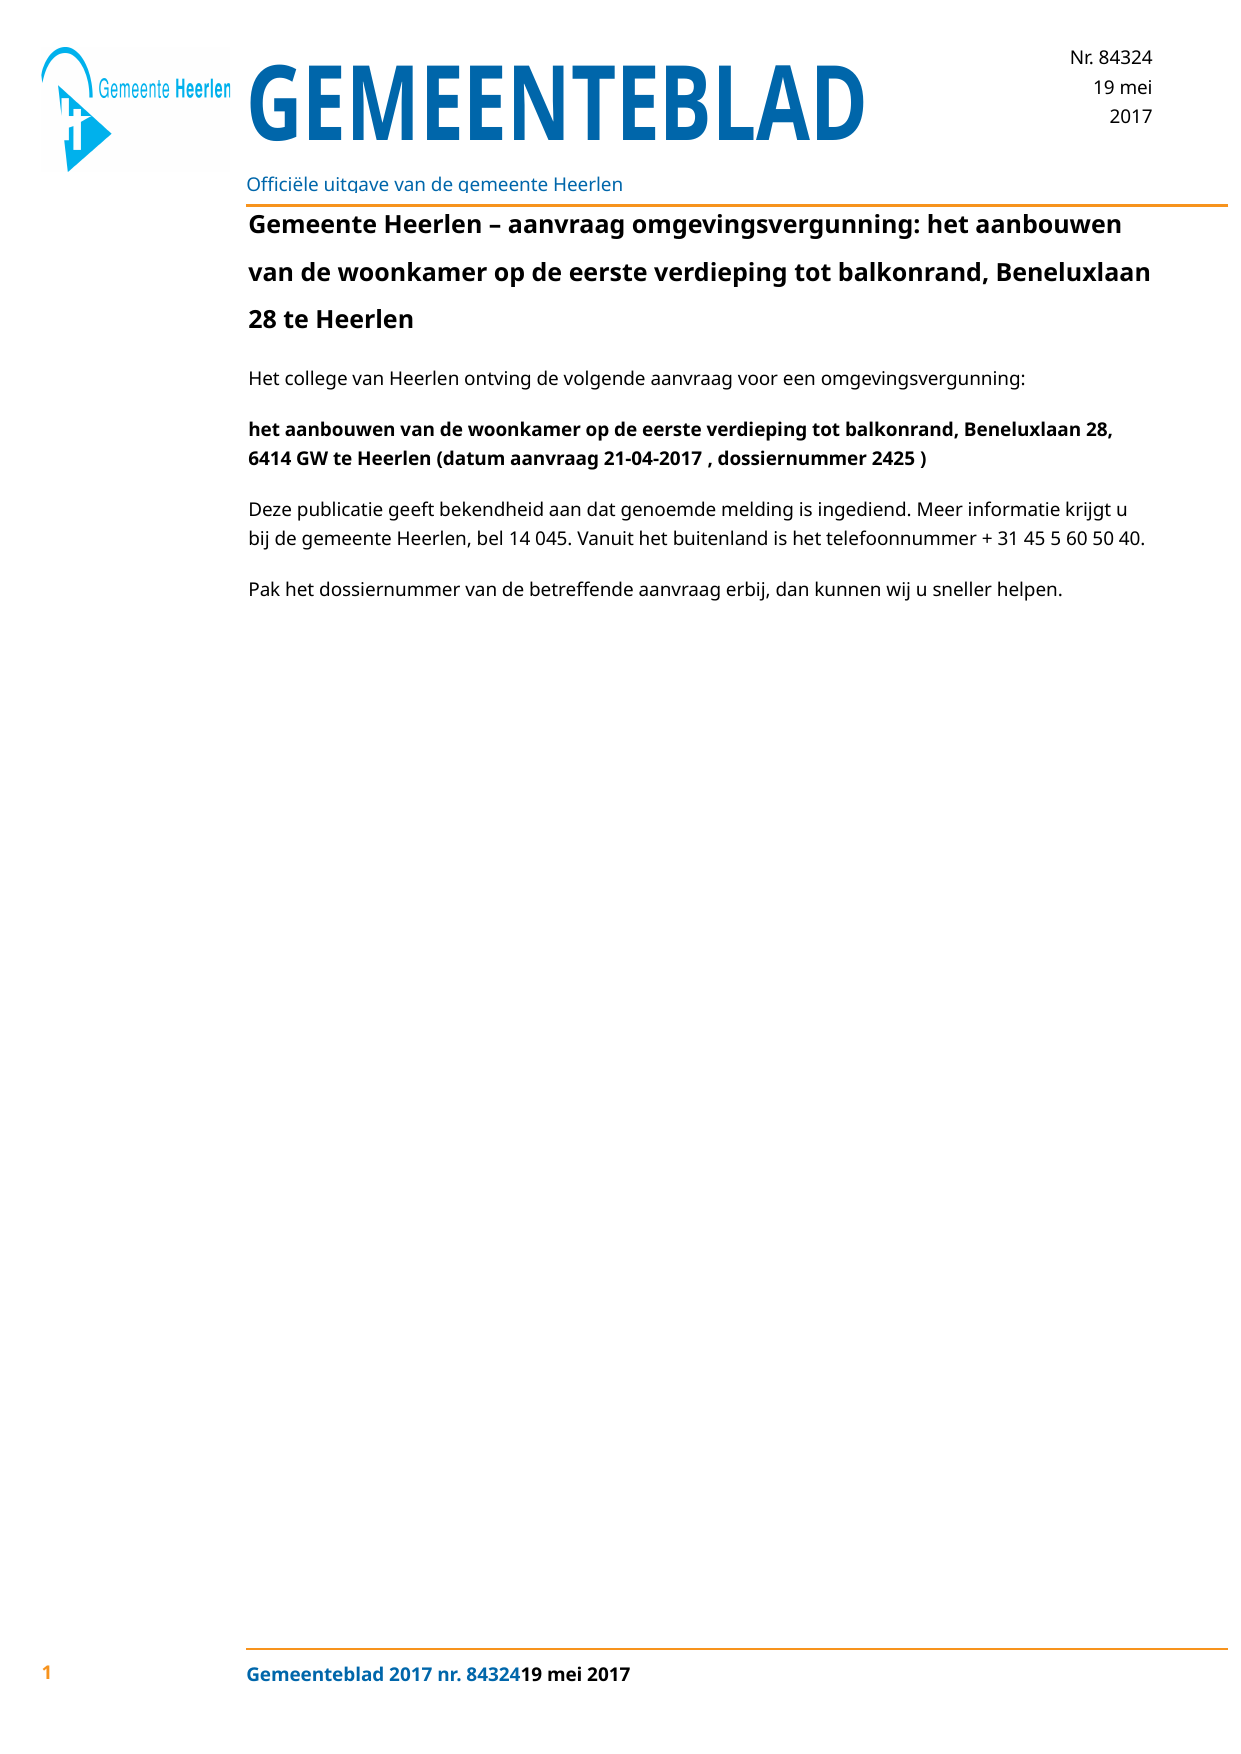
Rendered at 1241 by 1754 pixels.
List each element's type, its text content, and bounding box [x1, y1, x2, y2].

text Deze publicatie geeft bekendheid aan dat genoemde melding is ingediend. Meer informatie krijgt u bij de gemeente Heerlen, bel 14 045. Vanuit het buitenland is het telefoonnummer + 31 45 5 60 50 40. [248, 496, 1152, 551]
text Gemeente Heerlen – aanvraag omgevingsvergunning: het aanbouwen van de woonkamer op de eerste verdieping tot balkonrand, Beneluxlaan 28 te Heerlen [248, 207, 1152, 336]
text Pak het dossiernummer van de betreffende aanvraag erbij, dan kunnen wij u sneller helpen. [248, 576, 1152, 602]
picture [41, 47, 231, 172]
text het aanbouwen van de woonkamer op de eerste verdieping tot balkonrand, Beneluxlaan 28, 6414 GW te Heerlen (datum aanvraag 21-04-2017 , dossiernummer 2425 ) [248, 416, 1152, 471]
text Het college van Heerlen ontving de volgende aanvraag voor een omgevingsvergunning: [248, 366, 1152, 391]
picture [41, 47, 58, 70]
